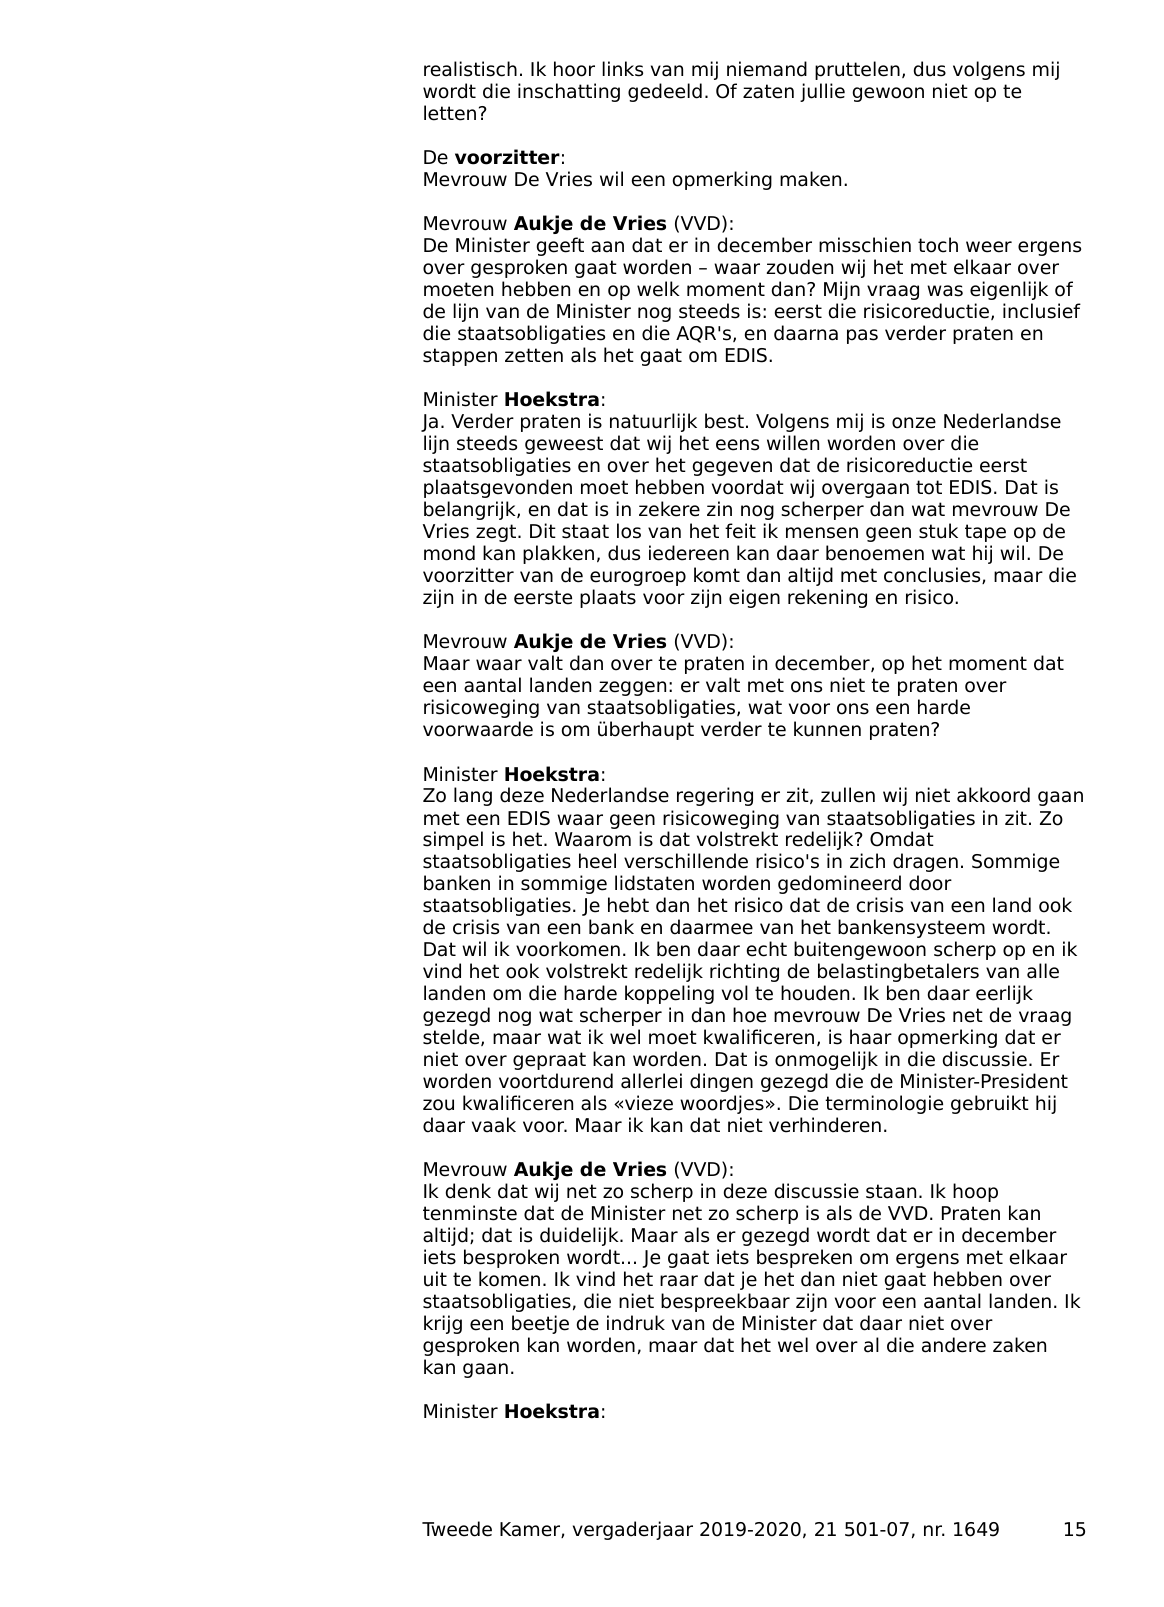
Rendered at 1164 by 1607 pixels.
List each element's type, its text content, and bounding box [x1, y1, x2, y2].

text Mevrouw De Vries wil een opmerking maken. [422, 169, 1087, 191]
text De voorzitter: [422, 147, 1087, 169]
text Maar waar valt dan over te praten in december, op het moment dat een aantal landen zeggen: er valt met ons niet te praten over risicoweging van staatsobligaties, wat voor ons een harde voorwaarde is om überhaupt verder te kunnen praten? [422, 653, 1087, 741]
text Zo lang deze Nederlandse regering er zit, zullen wij niet akkoord gaan met een EDIS waar geen risicoweging van staatsobligaties in zit. Zo simpel is het. Waarom is dat volstrekt redelijk? Omdat staatsobligaties heel verschillende risico's in zich dragen. Sommige banken in sommige lidstaten worden gedomineerd door staatsobligaties. Je hebt dan het risico dat de crisis van een land ook de crisis van een bank en daarmee van het bankensysteem wordt. Dat wil ik voorkomen. Ik ben daar echt buitengewoon scherp op en ik vind het ook volstrekt redelijk richting de belastingbetalers van alle landen om die harde koppeling vol te houden. Ik ben daar eerlijk gezegd nog wat scherper in dan hoe mevrouw De Vries net de vraag stelde, maar wat ik wel moet kwalificeren, is haar opmerking dat er niet over gepraat kan worden. Dat is onmogelijk in die discussie. Er worden voortdurend allerlei dingen gezegd die de Minister-President zou kwalificeren als «vieze woordjes». Die terminologie gebruikt hij daar vaak voor. Maar ik kan dat niet verhinderen. [422, 785, 1087, 1137]
text Minister Hoekstra: [422, 763, 1087, 785]
text Minister Hoekstra: [422, 389, 1087, 411]
text Ja. Verder praten is natuurlijk best. Volgens mij is onze Nederlandse lijn steeds geweest dat wij het eens willen worden over die staatsobligaties en over het gegeven dat de risicoreductie eerst plaatsgevonden moet hebben voordat wij overgaan tot EDIS. Dat is belangrijk, en dat is in zekere zin nog scherper dan wat mevrouw De Vries zegt. Dit staat los van het feit ik mensen geen stuk tape op de mond kan plakken, dus iedereen kan daar benoemen wat hij wil. De voorzitter van de eurogroep komt dan altijd met conclusies, maar die zijn in de eerste plaats voor zijn eigen rekening en risico. [422, 411, 1087, 609]
text Ik denk dat wij net zo scherp in deze discussie staan. Ik hoop tenminste dat de Minister net zo scherp is als de VVD. Praten kan altijd; dat is duidelijk. Maar als er gezegd wordt dat er in december iets besproken wordt... Je gaat iets bespreken om ergens met elkaar uit te komen. Ik vind het raar dat je het dan niet gaat hebben over staatsobligaties, die niet bespreekbaar zijn voor een aantal landen. Ik krijg een beetje de indruk van de Minister dat daar niet over gesproken kan worden, maar dat het wel over al die andere zaken kan gaan. [422, 1181, 1087, 1379]
text De Minister geeft aan dat er in december misschien toch weer ergens over gesproken gaat worden – waar zouden wij het met elkaar over moeten hebben en op welk moment dan? Mijn vraag was eigenlijk of de lijn van de Minister nog steeds is: eerst die risicoreductie, inclusief die staatsobligaties en die AQR's, en daarna pas verder praten en stappen zetten als het gaat om EDIS. [422, 235, 1087, 367]
text Mevrouw Aukje de Vries (VVD): [422, 631, 1087, 653]
text Mevrouw Aukje de Vries (VVD): [422, 213, 1087, 235]
text Mevrouw Aukje de Vries (VVD): [422, 1159, 1087, 1181]
text Minister Hoekstra: [422, 1401, 1087, 1423]
text realistisch. Ik hoor links van mij niemand pruttelen, dus volgens mij wordt die inschatting gedeeld. Of zaten jullie gewoon niet op te letten? [422, 59, 1087, 125]
